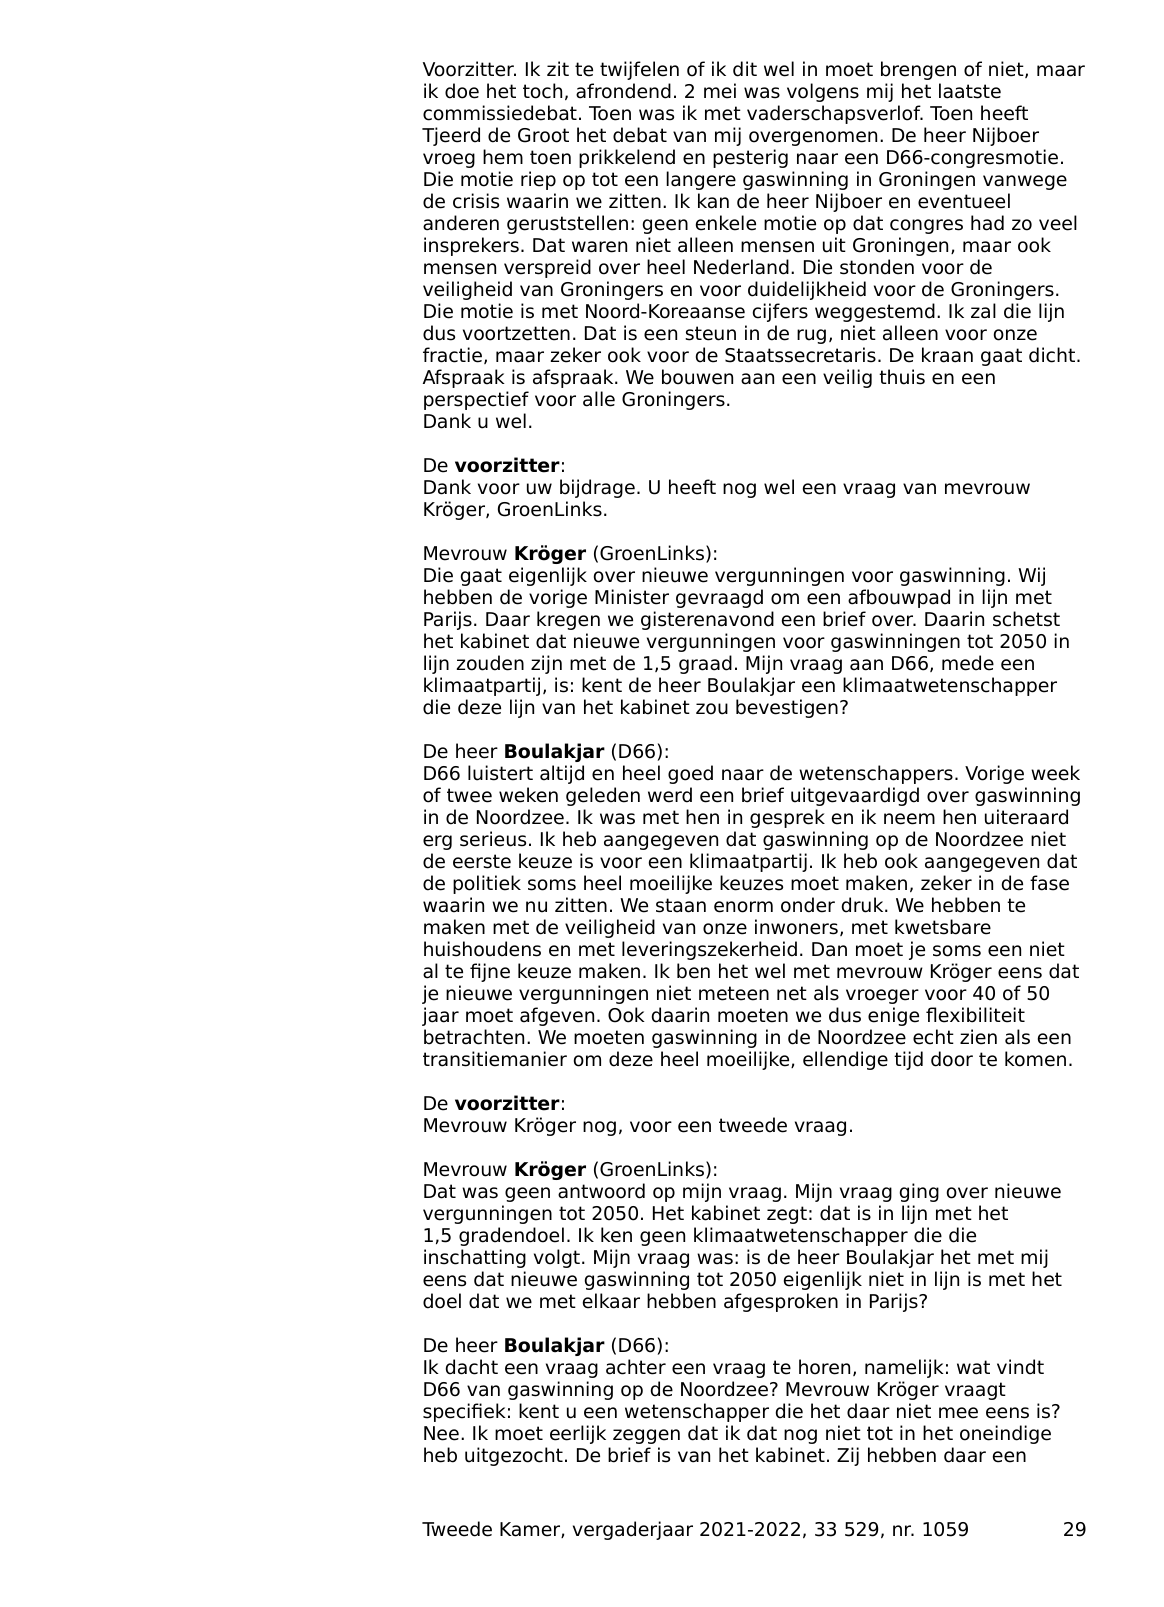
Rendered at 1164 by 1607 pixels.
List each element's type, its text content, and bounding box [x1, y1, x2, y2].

text De voorzitter: [422, 1093, 1087, 1115]
text Voorzitter. Ik zit te twijfelen of ik dit wel in moet brengen of niet, maar ik doe het toch, afrondend. 2 mei was volgens mij het laatste commissiedebat. Toen was ik met vaderschapsverlof. Toen heeft Tjeerd de Groot het debat van mij overgenomen. De heer Nijboer vroeg hem toen prikkelend en pesterig naar een D66-congresmotie. Die motie riep op tot een langere gaswinning in Groningen vanwege de crisis waarin we zitten. Ik kan de heer Nijboer en eventueel anderen geruststellen: geen enkele motie op dat congres had zo veel insprekers. Dat waren niet alleen mensen uit Groningen, maar ook mensen verspreid over heel Nederland. Die stonden voor de veiligheid van Groningers en voor duidelijkheid voor de Groningers. Die motie is met Noord-Koreaanse cijfers weggestemd. Ik zal die lijn dus voortzetten. Dat is een steun in de rug, niet alleen voor onze fractie, maar zeker ook voor de Staatssecretaris. De kraan gaat dicht. Afspraak is afspraak. We bouwen aan een veilig thuis en een perspectief voor alle Groningers. [422, 59, 1087, 411]
text Dank voor uw bijdrage. U heeft nog wel een vraag van mevrouw Kröger, GroenLinks. [422, 477, 1087, 521]
text De voorzitter: [422, 455, 1087, 477]
text Mevrouw Kröger nog, voor een tweede vraag. [422, 1115, 1087, 1137]
text Die gaat eigenlijk over nieuwe vergunningen voor gaswinning. Wij hebben de vorige Minister gevraagd om een afbouwpad in lijn met Parijs. Daar kregen we gisterenavond een brief over. Daarin schetst het kabinet dat nieuwe vergunningen voor gaswinningen tot 2050 in lijn zouden zijn met de 1,5 graad. Mijn vraag aan D66, mede een klimaatpartij, is: kent de heer Boulakjar een klimaatwetenschapper die deze lijn van het kabinet zou bevestigen? [422, 565, 1087, 719]
text Mevrouw Kröger (GroenLinks): [422, 1159, 1087, 1181]
text Dank u wel. [422, 411, 1087, 433]
text Ik dacht een vraag achter een vraag te horen, namelijk: wat vindt D66 van gaswinning op de Noordzee? Mevrouw Kröger vraagt specifiek: kent u een wetenschapper die het daar niet mee eens is? Nee. Ik moet eerlijk zeggen dat ik dat nog niet tot in het oneindige heb uitgezocht. De brief is van het kabinet. Zij hebben daar een [422, 1357, 1087, 1467]
text De heer Boulakjar (D66): [422, 741, 1087, 763]
text Dat was geen antwoord op mijn vraag. Mijn vraag ging over nieuwe vergunningen tot 2050. Het kabinet zegt: dat is in lijn met het 1,5 gradendoel. Ik ken geen klimaatwetenschapper die die inschatting volgt. Mijn vraag was: is de heer Boulakjar het met mij eens dat nieuwe gaswinning tot 2050 eigenlijk niet in lijn is met het doel dat we met elkaar hebben afgesproken in Parijs? [422, 1181, 1087, 1313]
text Mevrouw Kröger (GroenLinks): [422, 543, 1087, 565]
text De heer Boulakjar (D66): [422, 1335, 1087, 1357]
text D66 luistert altijd en heel goed naar de wetenschappers. Vorige week of twee weken geleden werd een brief uitgevaardigd over gaswinning in de Noordzee. Ik was met hen in gesprek en ik neem hen uiteraard erg serieus. Ik heb aangegeven dat gaswinning op de Noordzee niet de eerste keuze is voor een klimaatpartij. Ik heb ook aangegeven dat de politiek soms heel moeilijke keuzes moet maken, zeker in de fase waarin we nu zitten. We staan enorm onder druk. We hebben te maken met de veiligheid van onze inwoners, met kwetsbare huishoudens en met leveringszekerheid. Dan moet je soms een niet al te fijne keuze maken. Ik ben het wel met mevrouw Kröger eens dat je nieuwe vergunningen niet meteen net als vroeger voor 40 of 50 jaar moet afgeven. Ook daarin moeten we dus enige flexibiliteit betrachten. We moeten gaswinning in de Noordzee echt zien als een transitiemanier om deze heel moeilijke, ellendige tijd door te komen. [422, 763, 1087, 1071]
